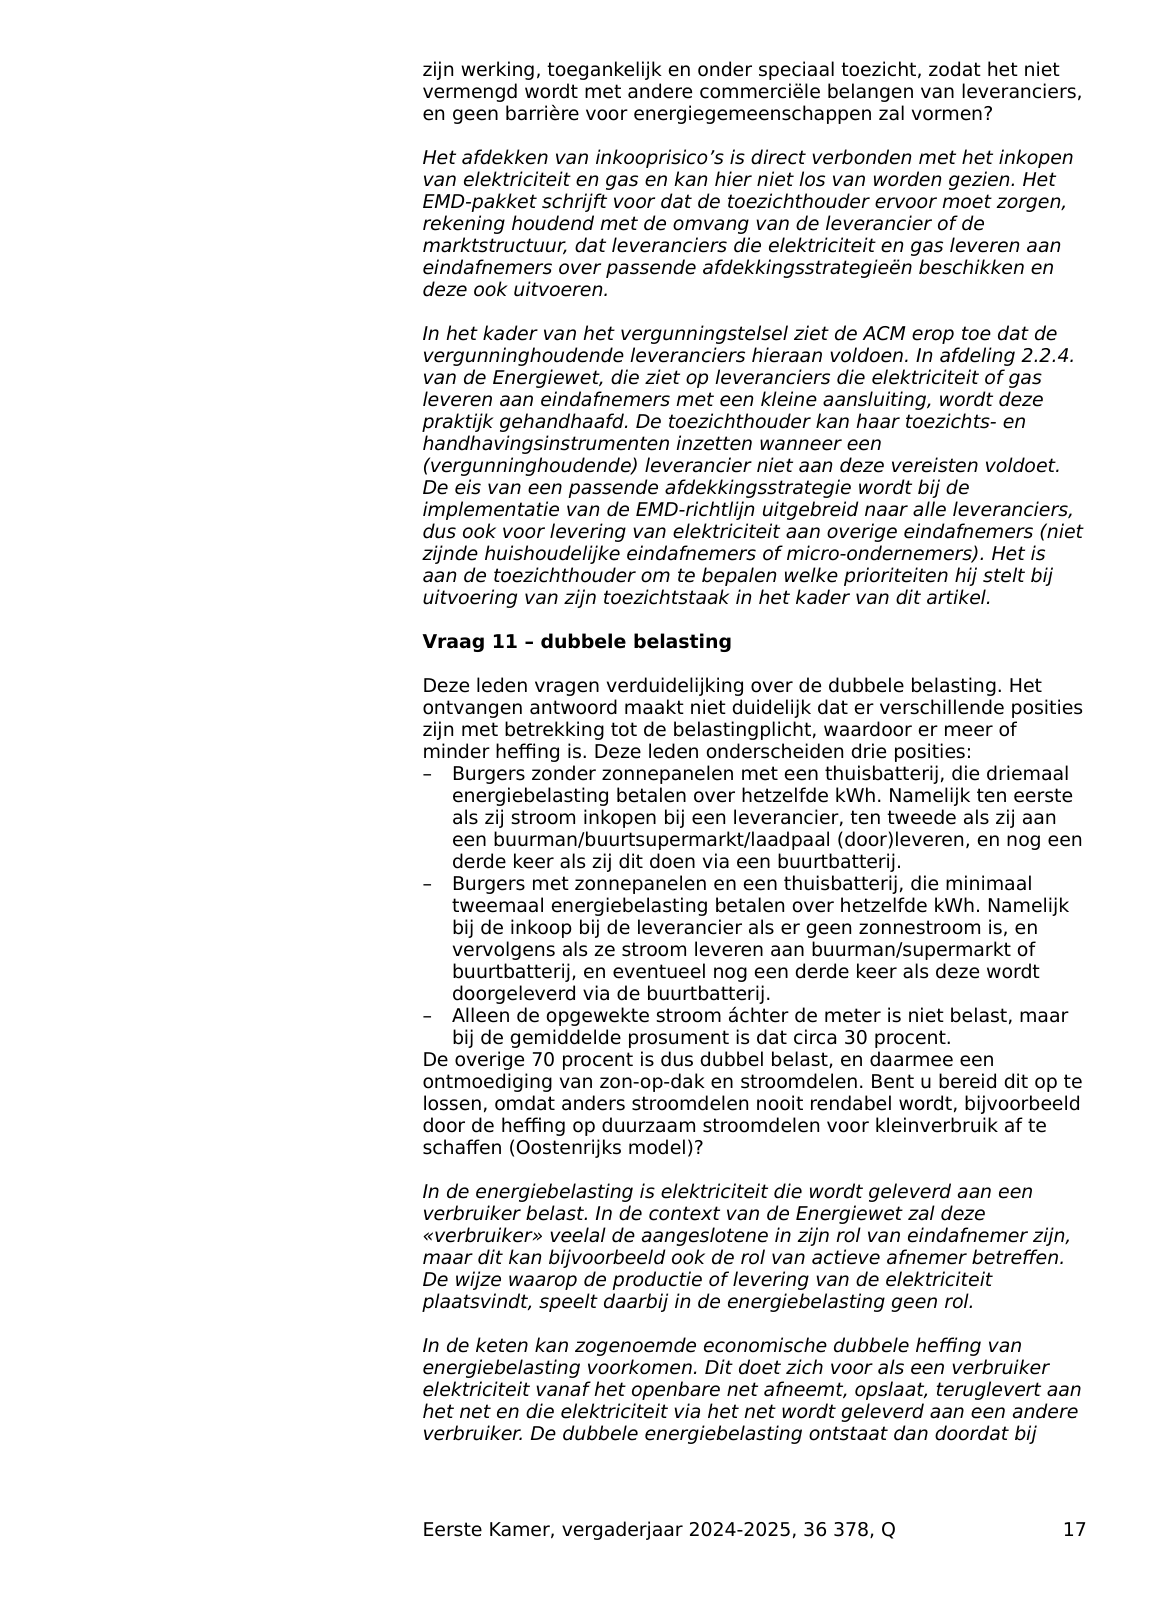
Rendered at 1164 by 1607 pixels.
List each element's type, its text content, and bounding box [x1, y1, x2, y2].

text – Alleen de opgewekte stroom áchter de meter is niet belast, maar bij de gemiddelde prosument is dat circa 30 procent. [422, 1005, 1087, 1049]
text In de keten kan zogenoemde economische dubbele heffing van energiebelasting voorkomen. Dit doet zich voor als een verbruiker elektriciteit vanaf het openbare net afneemt, opslaat, teruglevert aan het net en die elektriciteit via het net wordt geleverd aan een andere verbruiker. De dubbele energiebelasting ontstaat dan doordat bij [422, 1335, 1087, 1445]
text zijn werking, toegankelijk en onder speciaal toezicht, zodat het niet vermengd wordt met andere commerciële belangen van leveranciers, en geen barrière voor energiegemeenschappen zal vormen? [422, 59, 1087, 125]
text – Burgers zonder zonnepanelen met een thuisbatterij, die driemaal energiebelasting betalen over hetzelfde kWh. Namelijk ten eerste als zij stroom inkopen bij een leverancier, ten tweede als zij aan een buurman/buurtsupermarkt/laadpaal (door)leveren, en nog een derde keer als zij dit doen via een buurtbatterij. [422, 763, 1087, 873]
text In het kader van het vergunningstelsel ziet de ACM erop toe dat de vergunninghoudende leveranciers hieraan voldoen. In afdeling 2.2.4. van de Energiewet, die ziet op leveranciers die elektriciteit of gas leveren aan eindafnemers met een kleine aansluiting, wordt deze praktijk gehandhaafd. De toezichthouder kan haar toezichts- en handhavingsinstrumenten inzetten wanneer een (vergunninghoudende) leverancier niet aan deze vereisten voldoet. De eis van een passende afdekkingsstrategie wordt bij de implementatie van de EMD-richtlijn uitgebreid naar alle leveranciers, dus ook voor levering van elektriciteit aan overige eindafnemers (niet zijnde huishoudelijke eindafnemers of micro-ondernemers). Het is aan de toezichthouder om te bepalen welke prioriteiten hij stelt bij uitvoering van zijn toezichtstaak in het kader van dit artikel. [422, 323, 1087, 609]
text Deze leden vragen verduidelijking over de dubbele belasting. Het ontvangen antwoord maakt niet duidelijk dat er verschillende posities zijn met betrekking tot de belastingplicht, waardoor er meer of minder heffing is. Deze leden onderscheiden drie posities: [422, 675, 1087, 763]
text De overige 70 procent is dus dubbel belast, en daarmee een ontmoediging van zon-op-dak en stroomdelen. Bent u bereid dit op te lossen, omdat anders stroomdelen nooit rendabel wordt, bijvoorbeeld door de heffing op duurzaam stroomdelen voor kleinverbruik af te schaffen (Oostenrijks model)? [422, 1049, 1087, 1159]
text Het afdekken van inkooprisico’s is direct verbonden met het inkopen van elektriciteit en gas en kan hier niet los van worden gezien. Het EMD-pakket schrijft voor dat de toezichthouder ervoor moet zorgen, rekening houdend met de omvang van de leverancier of de marktstructuur, dat leveranciers die elektriciteit en gas leveren aan eindafnemers over passende afdekkingsstrategieën beschikken en deze ook uitvoeren. [422, 147, 1087, 301]
text In de energiebelasting is elektriciteit die wordt geleverd aan een verbruiker belast. In de context van de Energiewet zal deze «verbruiker» veelal de aangeslotene in zijn rol van eindafnemer zijn, maar dit kan bijvoorbeeld ook de rol van actieve afnemer betreffen. De wijze waarop de productie of levering van de elektriciteit plaatsvindt, speelt daarbij in de energiebelasting geen rol. [422, 1181, 1087, 1313]
subtitle Vraag 11 – dubbele belasting [422, 631, 1087, 653]
text – Burgers met zonnepanelen en een thuisbatterij, die minimaal tweemaal energiebelasting betalen over hetzelfde kWh. Namelijk bij de inkoop bij de leverancier als er geen zonnestroom is, en vervolgens als ze stroom leveren aan buurman/supermarkt of buurtbatterij, en eventueel nog een derde keer als deze wordt doorgeleverd via de buurtbatterij. [422, 873, 1087, 1005]
